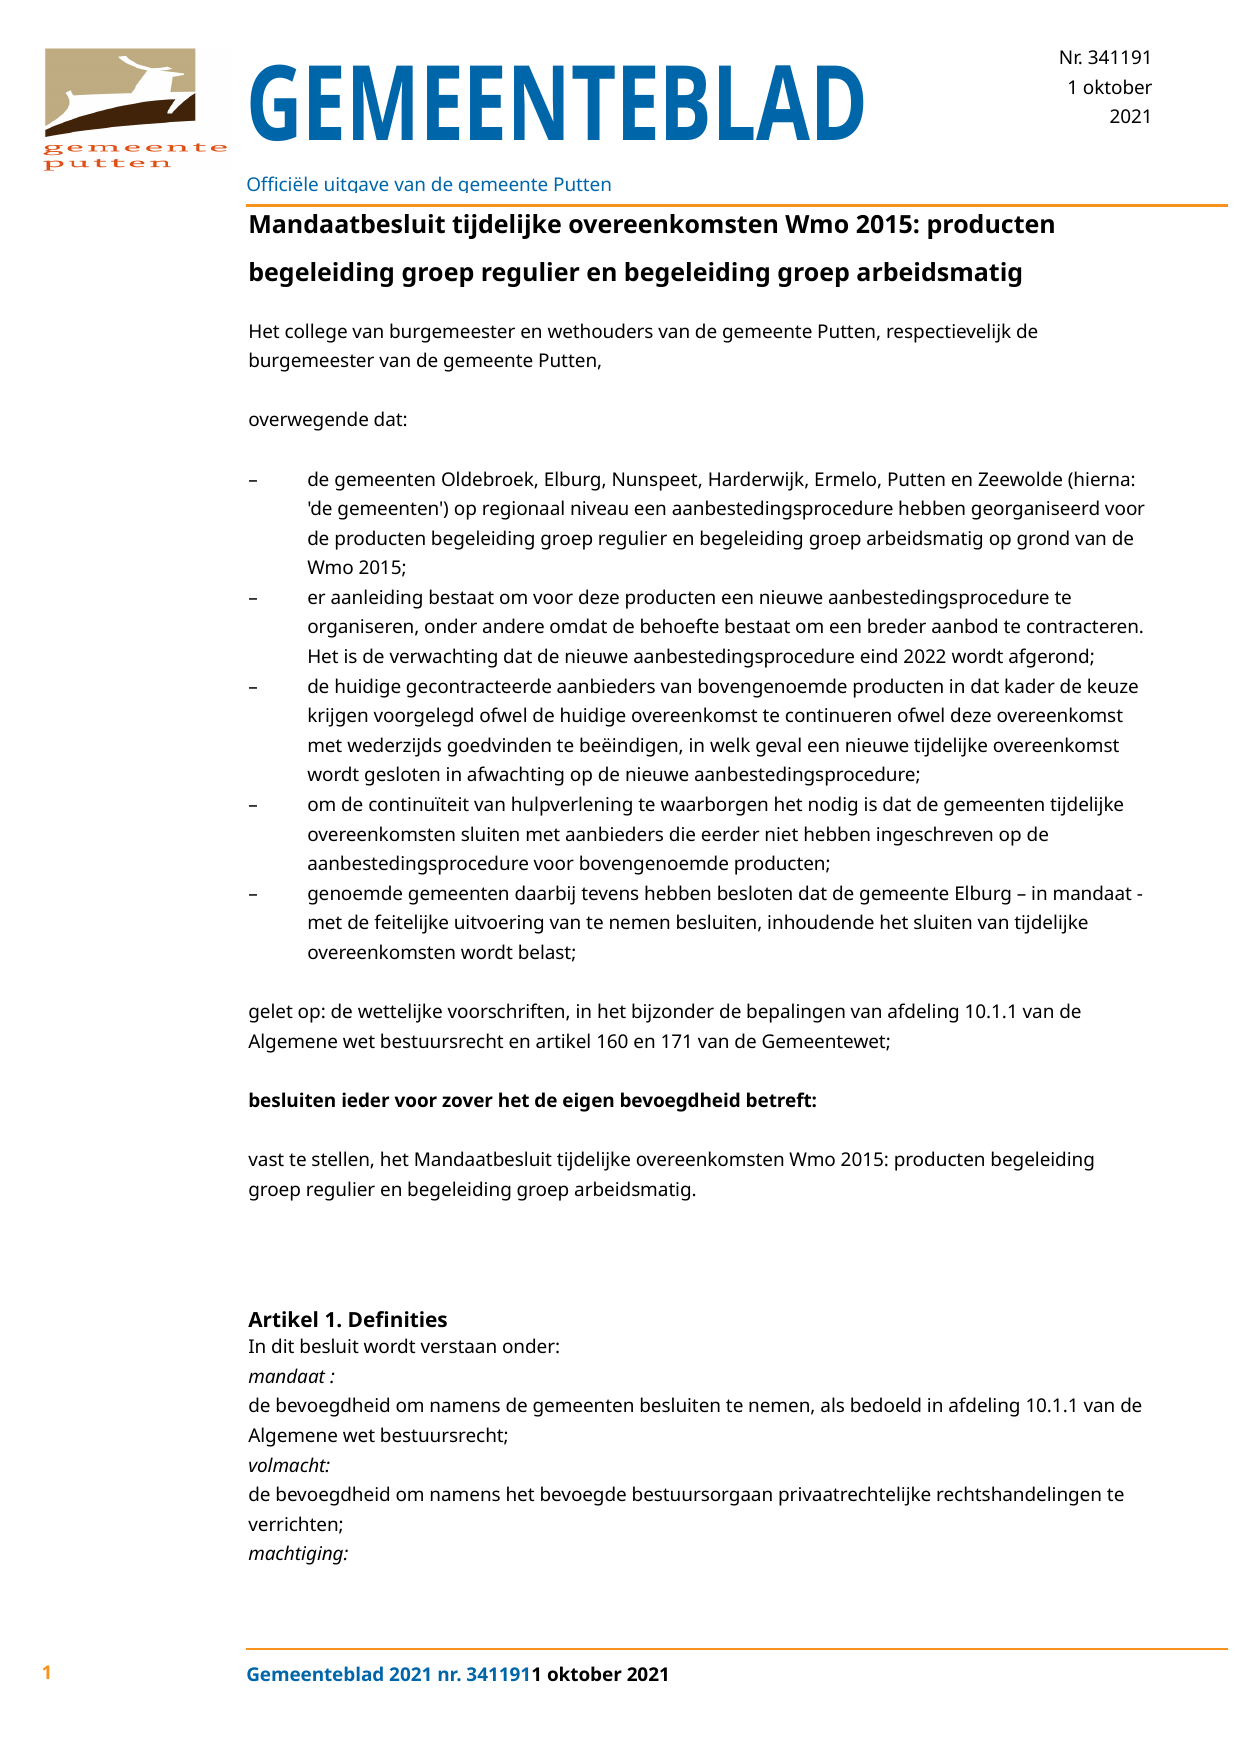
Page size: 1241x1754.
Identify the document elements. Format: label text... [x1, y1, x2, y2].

list om de continuïteit van hulpverlening te waarborgen het nodig is dat de gemeenten tijdelijke overeenkomsten sluiten met aanbieders die eerder niet hebben ingeschreven op de aanbestedingsprocedure voor bovengenoemde producten; [248, 791, 1152, 876]
picture [41, 47, 231, 172]
text Artikel 1. Definities [248, 1305, 1152, 1333]
text Mandaatbesluit tijdelijke overeenkomsten Wmo 2015: producten begeleiding groep regulier en begeleiding groep arbeidsmatig [248, 207, 1152, 288]
list genoemde gemeenten daarbij tevens hebben besloten dat de gemeente Elburg – in mandaat - met de feitelijke uitvoering van te nemen besluiten, inhoudende het sluiten van tijdelijke overeenkomsten wordt belast; [248, 880, 1152, 965]
text gelet op: de wettelijke voorschriften, in het bijzonder de bepalingen van afdeling 10.1.1 van de Algemene wet bestuursrecht en artikel 160 en 171 van de Gemeentewet; [248, 998, 1152, 1054]
text volmacht: [248, 1452, 1152, 1478]
list de gemeenten Oldebroek, Elburg, Nunspeet, Harderwijk, Ermelo, Putten en Zeewolde (hierna: 'de gemeenten') op regionaal niveau een aanbestedingsprocedure hebben georganiseerd voor de producten begeleiding groep regulier en begeleiding groep arbeidsmatig op grond van de Wmo 2015; [248, 466, 1152, 580]
text machtiging: [248, 1541, 1152, 1566]
text mandaat : [248, 1363, 1152, 1389]
list de huidige gecontracteerde aanbieders van bovengenoemde producten in dat kader de keuze krijgen voorgelegd ofwel de huidige overeenkomst te continueren ofwel deze overeenkomst met wederzijds goedvinden te beëindigen, in welk geval een nieuwe tijdelijke overeenkomst wordt gesloten in afwachting op de nieuwe aanbestedingsprocedure; [248, 673, 1152, 787]
text Het college van burgemeester en wethouders van de gemeente Putten, respectievelijk de burgemeester van de gemeente Putten, [248, 318, 1152, 373]
text In dit besluit wordt verstaan onder: [248, 1333, 1152, 1359]
text de bevoegdheid om namens het bevoegde bestuursorgaan privaatrechtelijke rechtshandelingen te verrichten; [248, 1481, 1152, 1537]
text overwegende dat: [248, 407, 1152, 432]
text besluiten ieder voor zover het de eigen bevoegdheid betreft: [248, 1087, 1152, 1113]
text vast te stellen, het Mandaatbesluit tijdelijke overeenkomsten Wmo 2015: producten begeleiding groep regulier en begeleiding groep arbeidsmatig. [248, 1146, 1152, 1202]
text de bevoegdheid om namens de gemeenten besluiten te nemen, als bedoeld in afdeling 10.1.1 van de Algemene wet bestuursrecht; [248, 1393, 1152, 1448]
list er aanleiding bestaat om voor deze producten een nieuwe aanbestedingsprocedure te organiseren, onder andere omdat de behoefte bestaat om een breder aanbod te contracteren. Het is de verwachting dat de nieuwe aanbestedingsprocedure eind 2022 wordt afgerond; [248, 584, 1152, 669]
